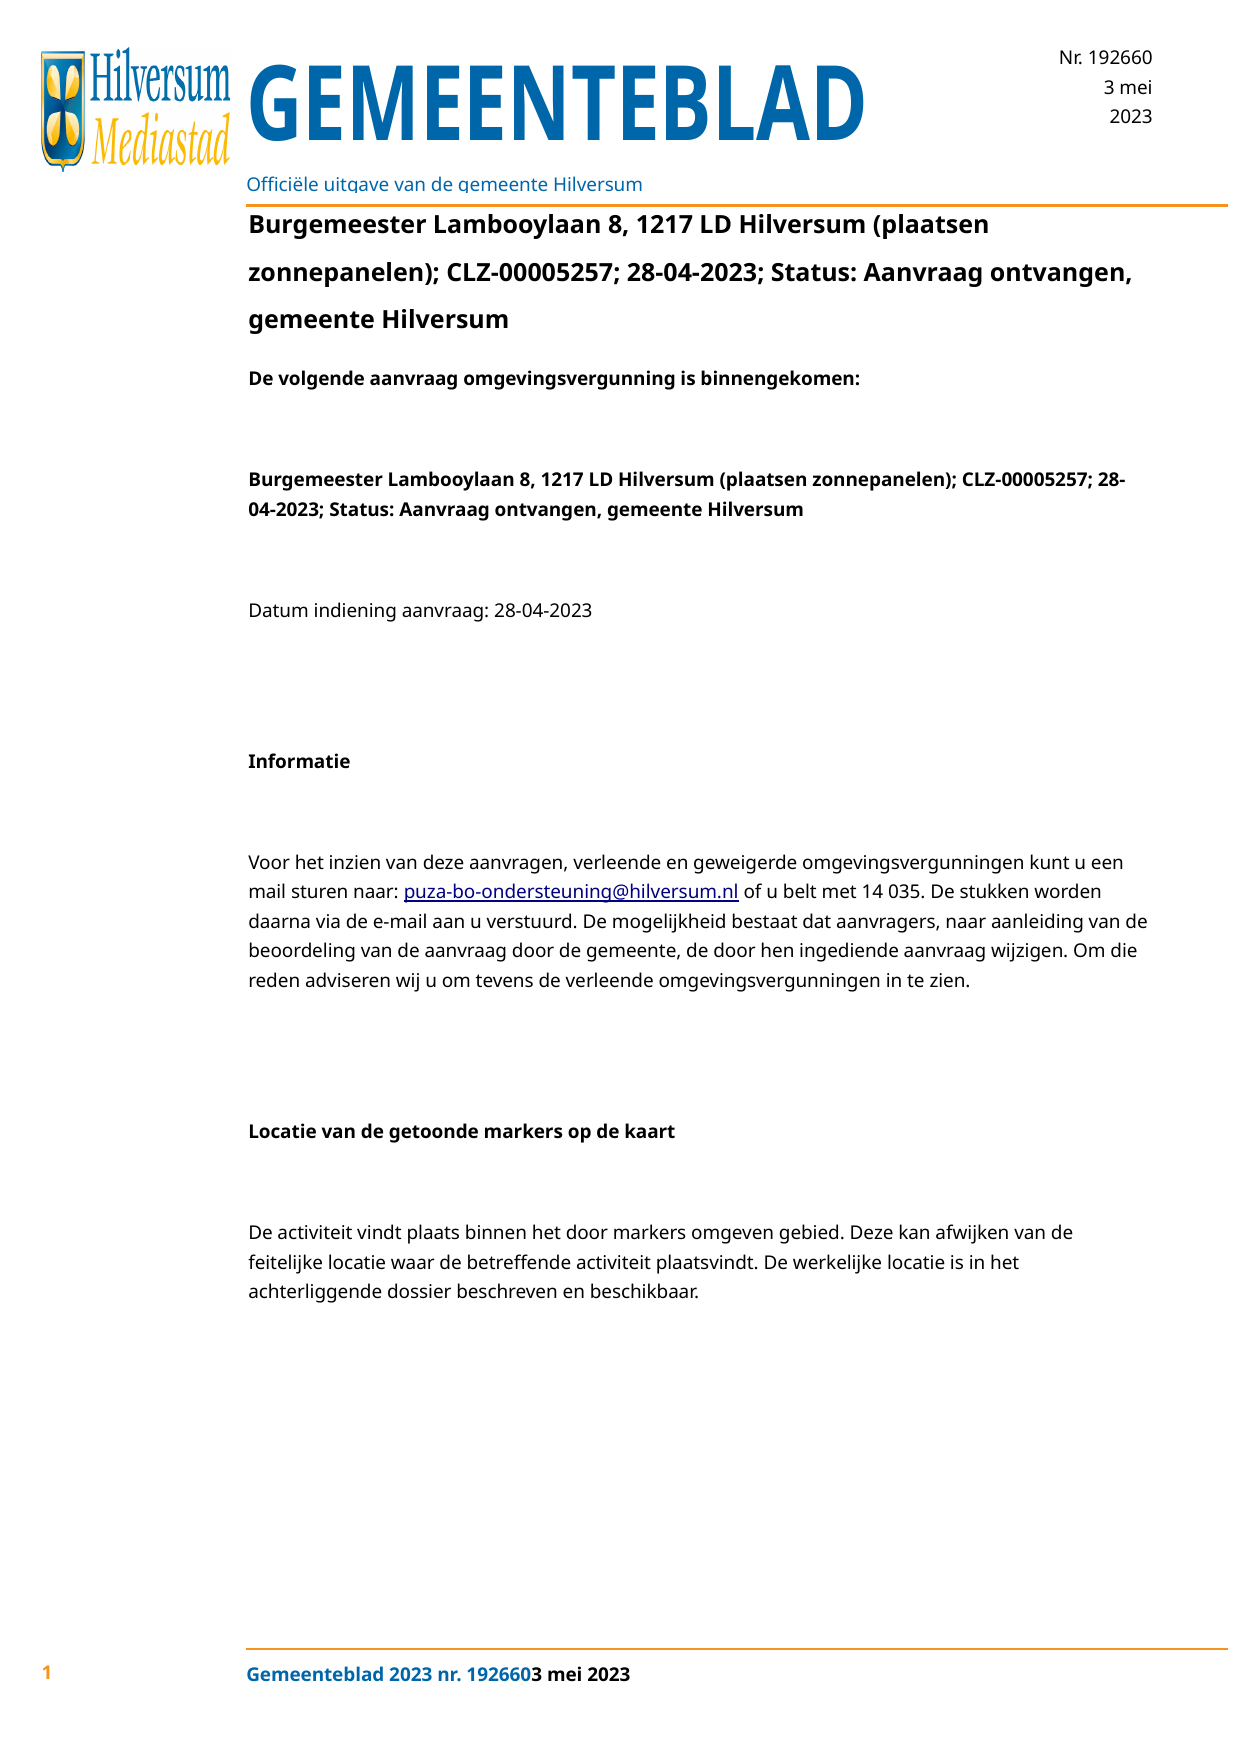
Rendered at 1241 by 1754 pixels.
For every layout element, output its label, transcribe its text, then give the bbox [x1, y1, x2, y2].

picture [41, 47, 231, 172]
text Locatie van de getoonde markers op de kaart [248, 1118, 1152, 1144]
text Voor het inzien van deze aanvragen, verleende en geweigerde omgevingsvergunningen kunt u een mail sturen naar: puza-bo-ondersteuning@hilversum.nl of u belt met 14 035. De stukken worden daarna via de e-mail aan u verstuurd. De mogelijkheid bestaat dat aanvragers, naar aanleiding van de beoordeling van de aanvraag door de gemeente, de door hen ingediende aanvraag wijzigen. Om die reden adviseren wij u om tevens de verleende omgevingsvergunningen in te zien. [248, 849, 1152, 993]
text Burgemeester Lambooylaan 8, 1217 LD Hilversum (plaatsen zonnepanelen); CLZ-00005257; 28-04-2023; Status: Aanvraag ontvangen, gemeente Hilversum [248, 207, 1152, 336]
text Informatie [248, 748, 1152, 774]
text Datum indiening aanvraag: 28-04-2023 [248, 597, 1152, 622]
text De volgende aanvraag omgevingsvergunning is binnengekomen: [248, 366, 1152, 391]
text Burgemeester Lambooylaan 8, 1217 LD Hilversum (plaatsen zonnepanelen); CLZ-00005257; 28-04-2023; Status: Aanvraag ontvangen, gemeente Hilversum [248, 466, 1152, 522]
text De activiteit vindt plaats binnen het door markers omgeven gebied. Deze kan afwijken van de feitelijke locatie waar de betreffende activiteit plaatsvindt. De werkelijke locatie is in het achterliggende dossier beschreven en beschikbaar. [248, 1219, 1152, 1304]
